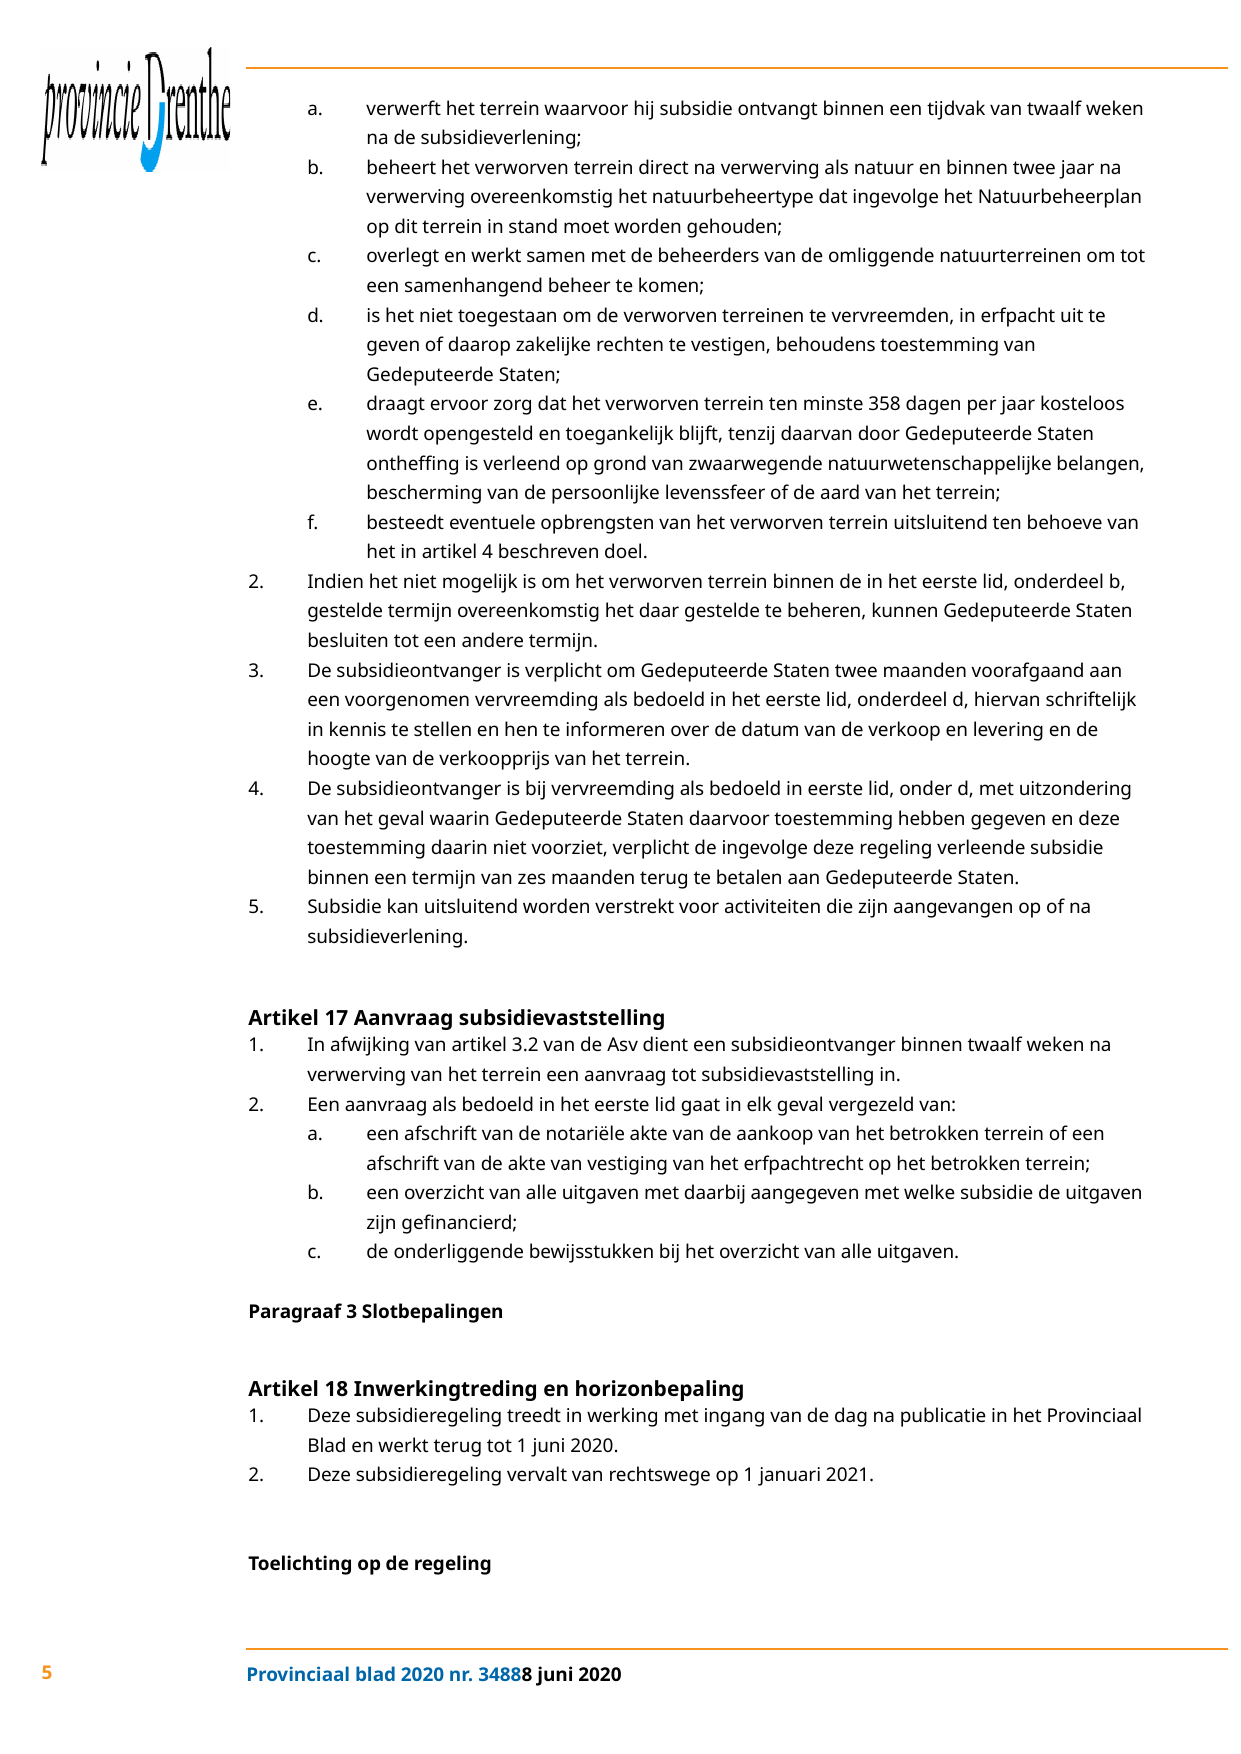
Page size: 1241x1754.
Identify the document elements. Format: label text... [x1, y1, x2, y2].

list besteedt eventuele opbrengsten van het verworven terrein uitsluitend ten behoeve van het in artikel 4 beschreven doel. [307, 509, 1152, 564]
list Deze subsidieregeling vervalt van rechtswege op 1 januari 2021. [248, 1462, 1152, 1487]
list een afschrift van de notariële akte van de aankoop van het betrokken terrein of een afschrift van de akte van vestiging van het erfpachtrecht op het betrokken terrein; [307, 1120, 1152, 1176]
list De subsidieontvanger is verplicht om Gedeputeerde Staten twee maanden voorafgaand aan een voorgenomen vervreemding als bedoeld in het eerste lid, onderdeel d, hiervan schriftelijk in kennis te stellen en hen te informeren over de datum van de verkoop en levering en de hoogte van de verkoopprijs van het terrein. [248, 657, 1152, 771]
list verwerft het terrein waarvoor hij subsidie ontvangt binnen een tijdvak van twaalf weken na de subsidieverlening; [307, 95, 1152, 150]
list In afwijking van artikel 3.2 van de Asv dient een subsidieontvanger binnen twaalf weken na verwerving van het terrein een aanvraag tot subsidievaststelling in. [248, 1032, 1152, 1087]
text Toelichting op de regeling [248, 1550, 1152, 1576]
list draagt ervoor zorg dat het verworven terrein ten minste 358 dagen per jaar kosteloos wordt opengesteld en toegankelijk blijft, tenzij daarvan door Gedeputeerde Staten ontheffing is verleend op grond van zwaarwegende natuurwetenschappelijke belangen, bescherming van de persoonlijke levenssfeer of de aard van het terrein; [307, 391, 1152, 505]
list overlegt en werkt samen met de beheerders van de omliggende natuurterreinen om tot een samenhangend beheer te komen; [307, 243, 1152, 298]
list is het niet toegestaan om de verworven terreinen te vervreemden, in erfpacht uit te geven of daarop zakelijke rechten te vestigen, behoudens toestemming van Gedeputeerde Staten; [307, 302, 1152, 387]
list een overzicht van alle uitgaven met daarbij aangegeven met welke subsidie de uitgaven zijn gefinancierd; [307, 1179, 1152, 1235]
list beheert het verworven terrein direct na verwerving als natuur en binnen twee jaar na verwerving overeenkomstig het natuurbeheertype dat ingevolge het Natuurbeheerplan op dit terrein in stand moet worden gehouden; [307, 154, 1152, 239]
text Artikel 18 Inwerkingtreding en horizonbepaling [248, 1374, 1152, 1402]
list Deze subsidieregeling treedt in werking met ingang van de dag na publicatie in het Provinciaal Blad en werkt terug tot 1 juni 2020. [248, 1402, 1152, 1458]
list Subsidie kan uitsluitend worden verstrekt voor activiteiten die zijn aangevangen op of na subsidieverlening. [248, 893, 1152, 949]
list de onderliggende bewijsstukken bij het overzicht van alle uitgaven. [307, 1239, 1152, 1264]
list Indien het niet mogelijk is om het verworven terrein binnen de in het eerste lid, onderdeel b, gestelde termijn overeenkomstig het daar gestelde te beheren, kunnen Gedeputeerde Staten besluiten tot een andere termijn. [248, 568, 1152, 653]
picture [41, 47, 231, 172]
text Paragraaf 3 Slotbepalingen [248, 1298, 1152, 1323]
list De subsidieontvanger is bij vervreemding als bedoeld in eerste lid, onder d, met uitzondering van het geval waarin Gedeputeerde Staten daarvoor toestemming hebben gegeven en deze toestemming daarin niet voorziet, verplicht de ingevolge deze regeling verleende subsidie binnen een termijn van zes maanden terug te betalen aan Gedeputeerde Staten. [248, 775, 1152, 890]
list Een aanvraag als bedoeld in het eerste lid gaat in elk geval vergezeld van: [248, 1091, 1152, 1116]
text Artikel 17 Aanvraag subsidievaststelling [248, 1003, 1152, 1032]
